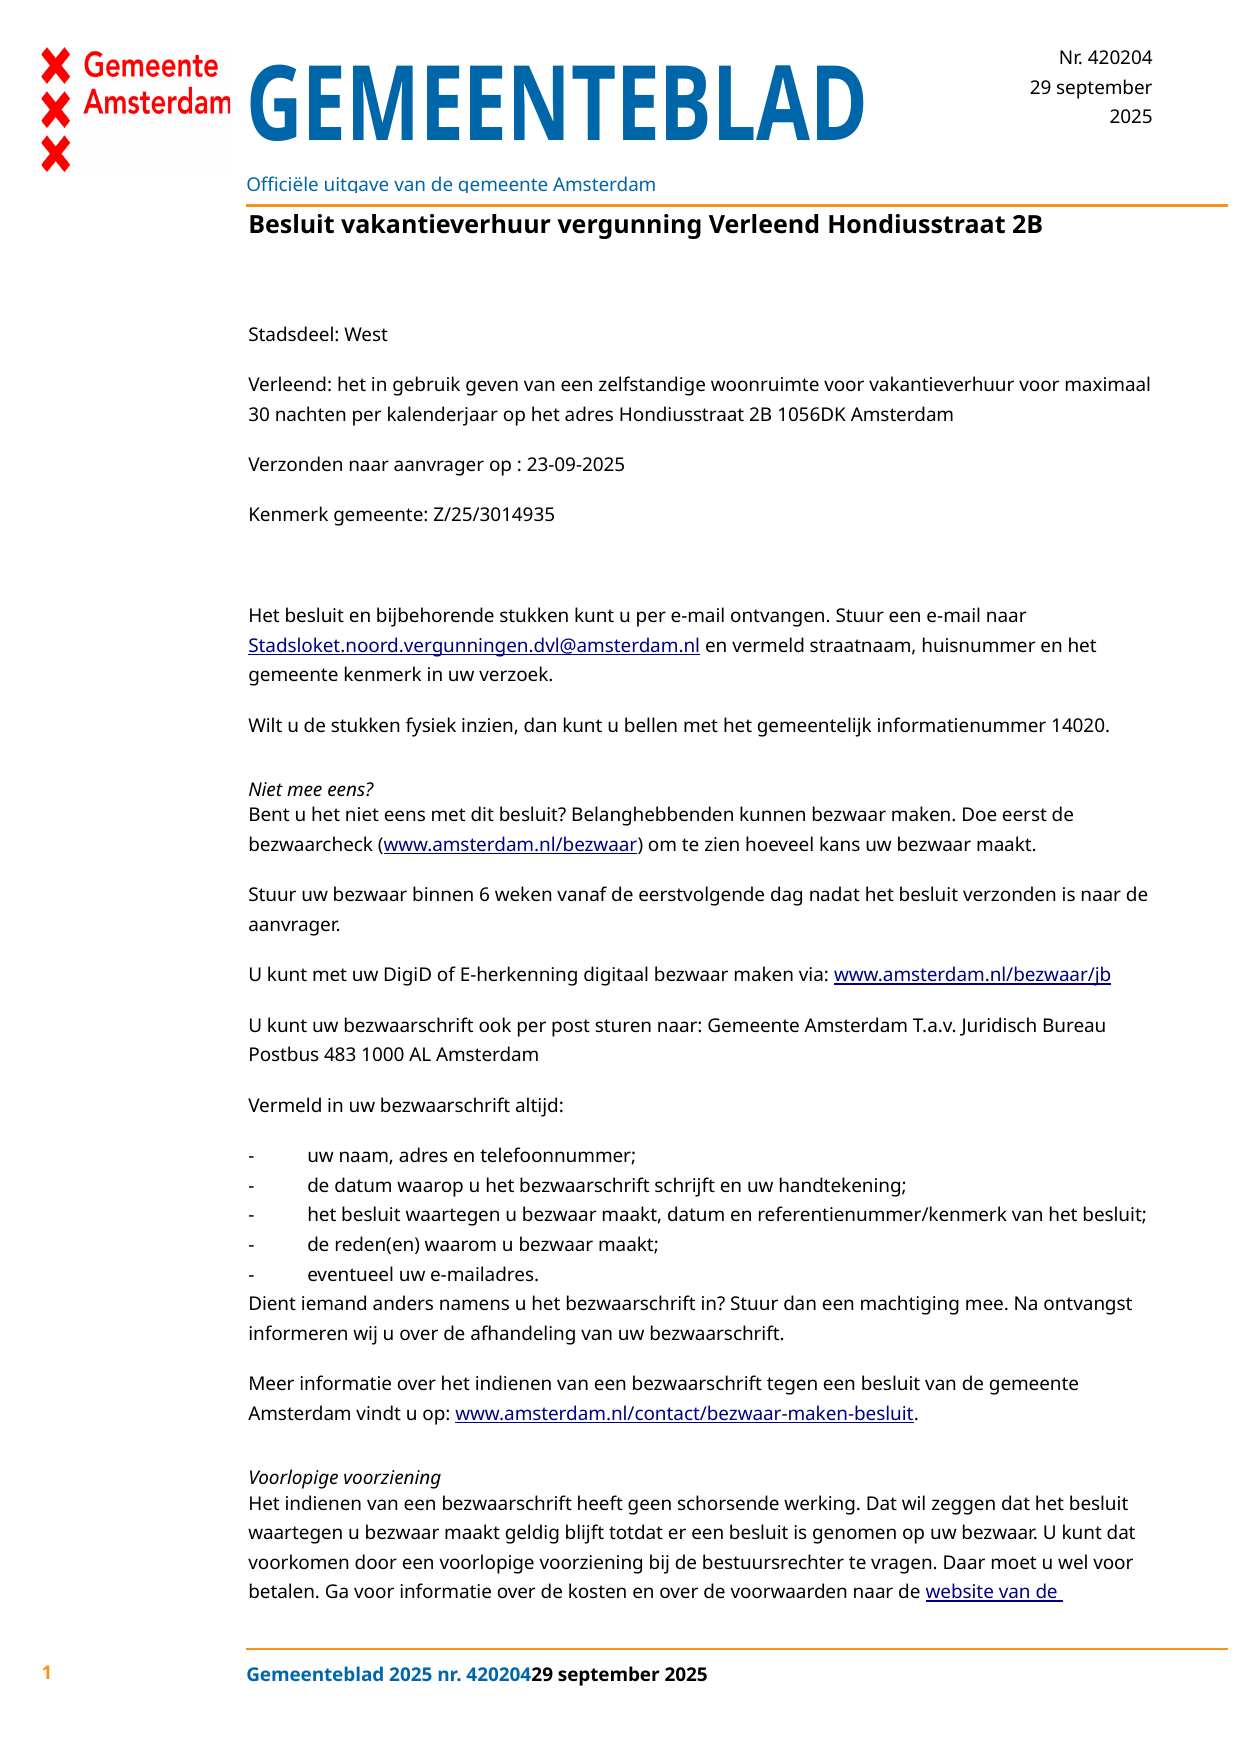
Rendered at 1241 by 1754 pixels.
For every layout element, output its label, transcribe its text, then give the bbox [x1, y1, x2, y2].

list uw naam, adres en telefoonnummer; [248, 1142, 1152, 1168]
list de datum waarop u het bezwaarschrift schrijft en uw handtekening; [248, 1172, 1152, 1198]
text Stuur uw bezwaar binnen 6 weken vanaf de eerstvolgende dag nadat het besluit verzonden is naar de aanvrager. [248, 882, 1152, 937]
text Het indienen van een bezwaarschrift heeft geen schorsende werking. Dat wil zeggen dat het besluit waartegen u bezwaar maakt geldig blijft totdat er een besluit is genomen op uw bezwaar. U kunt dat voorkomen door een voorlopige voorziening bij de bestuursrechter te vragen. Daar moet u wel voor betalen. Ga voor informatie over de kosten en over de voorwaarden naar de website van de [248, 1490, 1152, 1604]
text Bent u het niet eens met dit besluit? Belanghebbenden kunnen bezwaar maken. Doe eerst de bezwaarcheck (www.amsterdam.nl/bezwaar) om te zien hoeveel kans uw bezwaar maakt. [248, 802, 1152, 857]
list eventueel uw e-mailadres. [248, 1261, 1152, 1287]
text Voorlopige voorziening [248, 1464, 1152, 1490]
text U kunt met uw DigiD of E-herkenning digitaal bezwaar maken via: www.amsterdam.nl/bezwaar/jb [248, 962, 1152, 987]
list het besluit waartegen u bezwaar maakt, datum en referentienummer/kenmerk van het besluit; [248, 1202, 1152, 1227]
text Verleend: het in gebruik geven van een zelfstandige woonruimte voor vakantieverhuur voor maximaal 30 nachten per kalenderjaar op het adres Hondiusstraat 2B 1056DK Amsterdam [248, 371, 1152, 426]
text Verzonden naar aanvrager op : 23-09-2025 [248, 451, 1152, 477]
picture [41, 47, 231, 172]
text Het besluit en bijbehorende stukken kunt u per e-mail ontvangen. Stuur een e-mail naar Stadsloket.noord.vergunningen.dvl@amsterdam.nl en vermeld straatnaam, huisnummer en het gemeente kenmerk in uw verzoek. [248, 602, 1152, 687]
list de reden(en) waarom u bezwaar maakt; [248, 1231, 1152, 1257]
text U kunt uw bezwaarschrift ook per post sturen naar: Gemeente Amsterdam T.a.v. Juridisch Bureau Postbus 483 1000 AL Amsterdam [248, 1012, 1152, 1067]
text Dient iemand anders namens u het bezwaarschrift in? Stuur dan een machtiging mee. Na ontvangst informeren wij u over de afhandeling van uw bezwaarschrift. [248, 1290, 1152, 1346]
text Meer informatie over het indienen van een bezwaarschrift tegen een besluit van de gemeente Amsterdam vindt u op: www.amsterdam.nl/contact/bezwaar-maken-besluit. [248, 1370, 1152, 1426]
text Wilt u de stukken fysiek inzien, dan kunt u bellen met het gemeentelijk informatienummer 14020. [248, 712, 1152, 738]
text Stadsdeel: West [248, 321, 1152, 346]
text Niet mee eens? [248, 776, 1152, 802]
text Besluit vakantieverhuur vergunning Verleend Hondiusstraat 2B [248, 207, 1152, 241]
text Kenmerk gemeente: Z/25/3014935 [248, 502, 1152, 527]
text Vermeld in uw bezwaarschrift altijd: [248, 1092, 1152, 1118]
